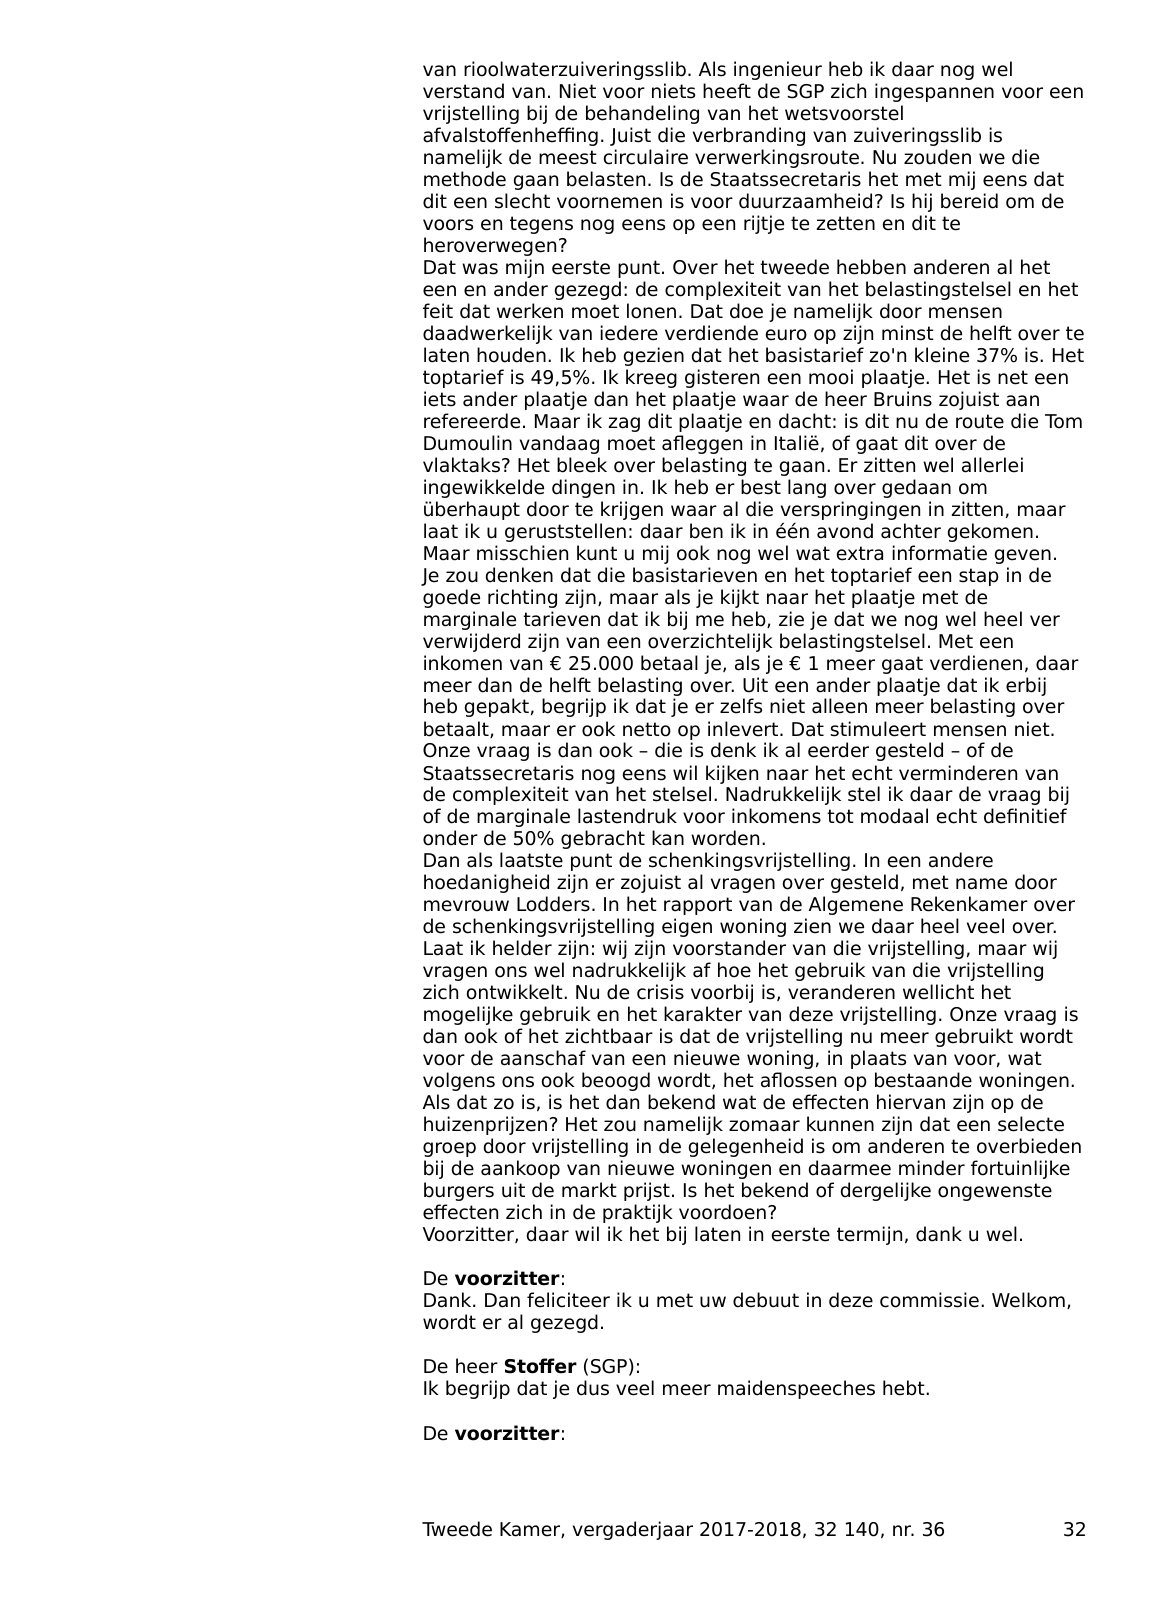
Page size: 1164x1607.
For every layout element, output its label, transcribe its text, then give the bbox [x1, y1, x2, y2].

text De voorzitter: [422, 1422, 1087, 1444]
text De voorzitter: [422, 1268, 1087, 1290]
text De heer Stoffer (SGP): [422, 1356, 1087, 1378]
text van rioolwaterzuiveringsslib. Als ingenieur heb ik daar nog wel verstand van. Niet voor niets heeft de SGP zich ingespannen voor een vrijstelling bij de behandeling van het wetsvoorstel afvalstoffenheffing. Juist die verbranding van zuiveringsslib is namelijk de meest circulaire verwerkingsroute. Nu zouden we die methode gaan belasten. Is de Staatssecretaris het met mij eens dat dit een slecht voornemen is voor duurzaamheid? Is hij bereid om de voors en tegens nog eens op een rijtje te zetten en dit te heroverwegen? [422, 59, 1087, 257]
text Dank. Dan feliciteer ik u met uw debuut in deze commissie. Welkom, wordt er al gezegd. [422, 1290, 1087, 1334]
text Ik begrijp dat je dus veel meer maidenspeeches hebt. [422, 1378, 1087, 1400]
text Dan als laatste punt de schenkingsvrijstelling. In een andere hoedanigheid zijn er zojuist al vragen over gesteld, met name door mevrouw Lodders. In het rapport van de Algemene Rekenkamer over de schenkingsvrijstelling eigen woning zien we daar heel veel over. Laat ik helder zijn: wij zijn voorstander van die vrijstelling, maar wij vragen ons wel nadrukkelijk af hoe het gebruik van die vrijstelling zich ontwikkelt. Nu de crisis voorbij is, veranderen wellicht het mogelijke gebruik en het karakter van deze vrijstelling. Onze vraag is dan ook of het zichtbaar is dat de vrijstelling nu meer gebruikt wordt voor de aanschaf van een nieuwe woning, in plaats van voor, wat volgens ons ook beoogd wordt, het aflossen op bestaande woningen. Als dat zo is, is het dan bekend wat de effecten hiervan zijn op de huizenprijzen? Het zou namelijk zomaar kunnen zijn dat een selecte groep door vrijstelling in de gelegenheid is om anderen te overbieden bij de aankoop van nieuwe woningen en daarmee minder fortuinlijke burgers uit de markt prijst. Is het bekend of dergelijke ongewenste effecten zich in de praktijk voordoen? [422, 850, 1087, 1224]
text Je zou denken dat die basistarieven en het toptarief een stap in de goede richting zijn, maar als je kijkt naar het plaatje met de marginale tarieven dat ik bij me heb, zie je dat we nog wel heel ver verwijderd zijn van een overzichtelijk belastingstelsel. Met een inkomen van € 25.000 betaal je, als je € 1 meer gaat verdienen, daar meer dan de helft belasting over. Uit een ander plaatje dat ik erbij heb gepakt, begrijp ik dat je er zelfs niet alleen meer belasting over betaalt, maar er ook netto op inlevert. Dat stimuleert mensen niet. Onze vraag is dan ook – die is denk ik al eerder gesteld – of de Staatssecretaris nog eens wil kijken naar het echt verminderen van de complexiteit van het stelsel. Nadrukkelijk stel ik daar de vraag bij of de marginale lastendruk voor inkomens tot modaal echt definitief onder de 50% gebracht kan worden. [422, 564, 1087, 850]
text Voorzitter, daar wil ik het bij laten in eerste termijn, dank u wel. [422, 1224, 1087, 1246]
text Dat was mijn eerste punt. Over het tweede hebben anderen al het een en ander gezegd: de complexiteit van het belastingstelsel en het feit dat werken moet lonen. Dat doe je namelijk door mensen daadwerkelijk van iedere verdiende euro op zijn minst de helft over te laten houden. Ik heb gezien dat het basistarief zo'n kleine 37% is. Het toptarief is 49,5%. Ik kreeg gisteren een mooi plaatje. Het is net een iets ander plaatje dan het plaatje waar de heer Bruins zojuist aan refereerde. Maar ik zag dit plaatje en dacht: is dit nu de route die Tom Dumoulin vandaag moet afleggen in Italië, of gaat dit over de vlaktaks? Het bleek over belasting te gaan. Er zitten wel allerlei ingewikkelde dingen in. Ik heb er best lang over gedaan om überhaupt door te krijgen waar al die verspringingen in zitten, maar laat ik u geruststellen: daar ben ik in één avond achter gekomen. Maar misschien kunt u mij ook nog wel wat extra informatie geven. [422, 257, 1087, 564]
